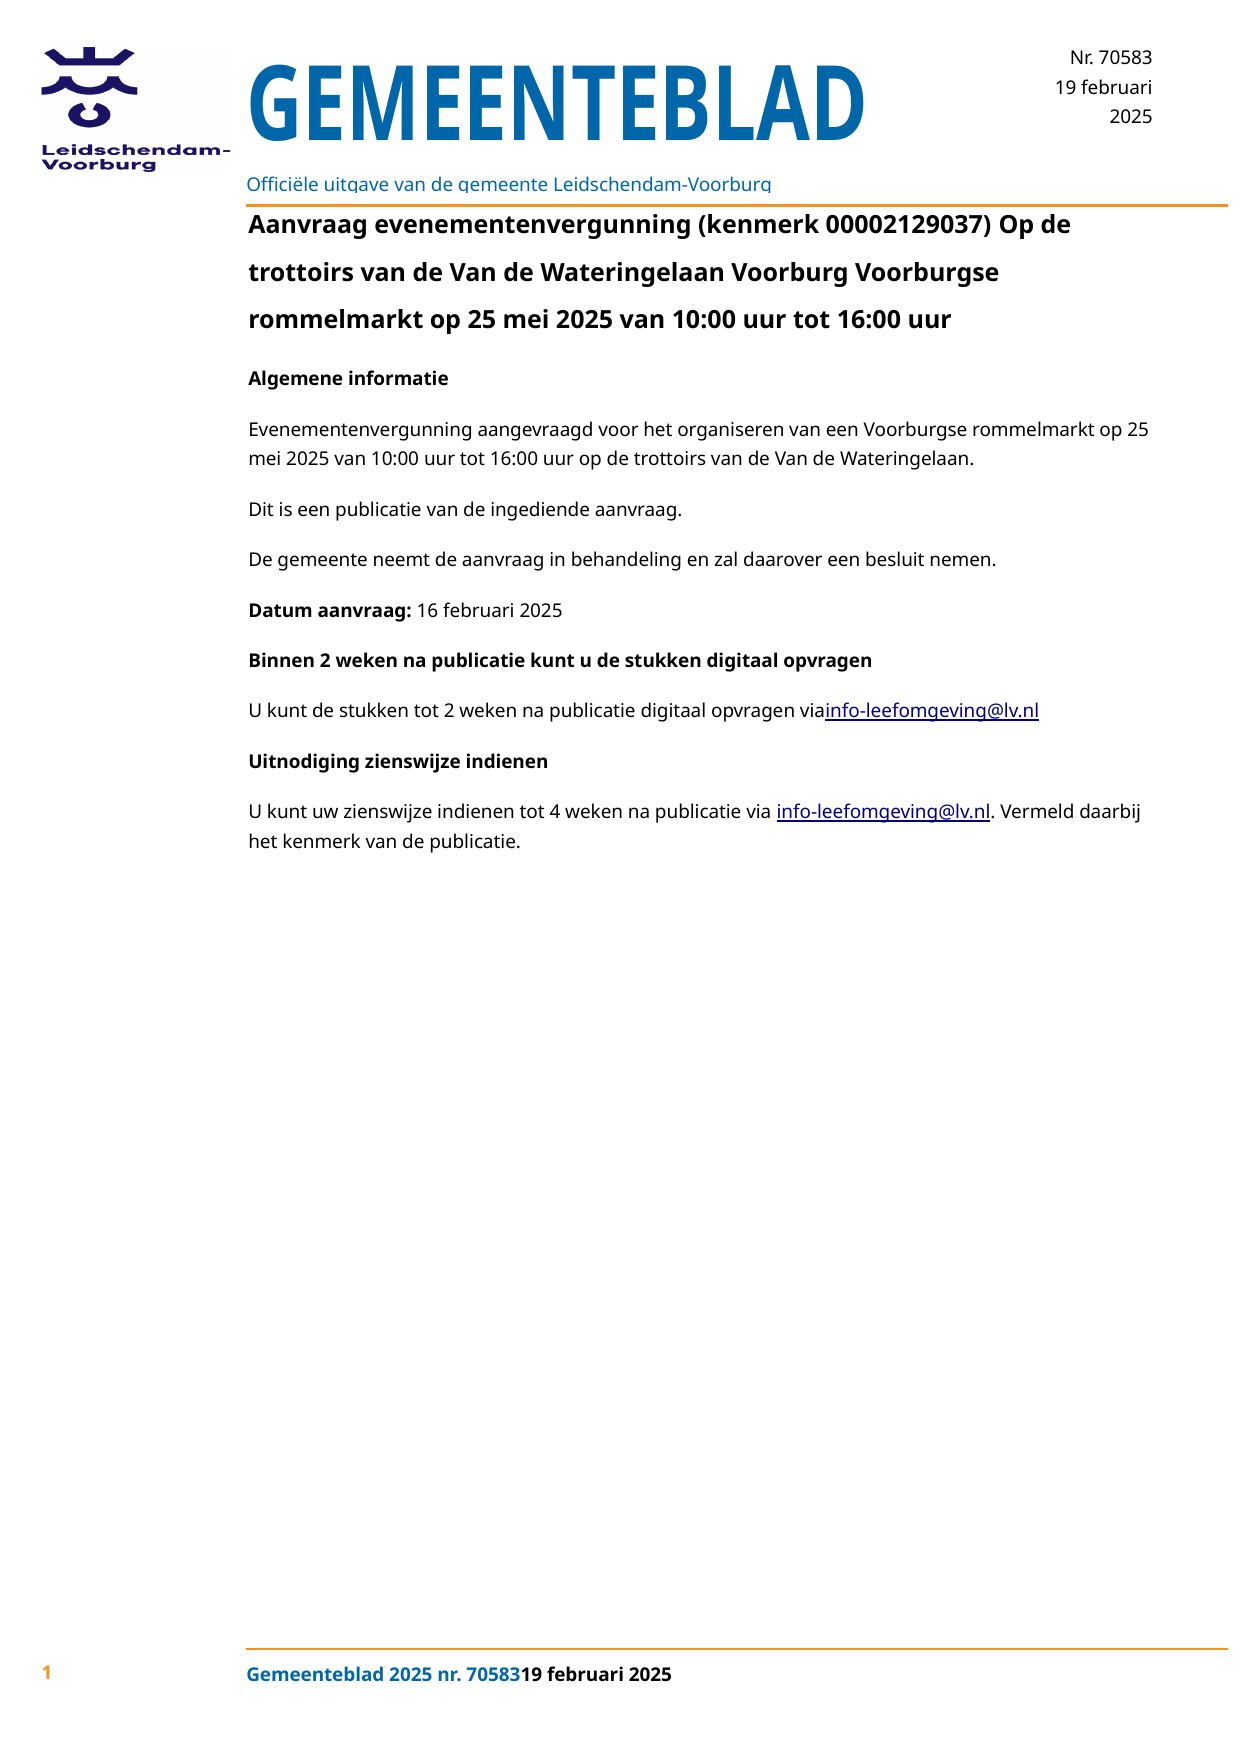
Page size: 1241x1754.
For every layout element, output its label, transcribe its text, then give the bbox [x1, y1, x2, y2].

text Datum aanvraag: 16 februari 2025 [248, 597, 1152, 622]
text Dit is een publicatie van de ingediende aanvraag. [248, 496, 1152, 522]
text Aanvraag evenementenvergunning (kenmerk 00002129037) Op de trottoirs van de Van de Wateringelaan Voorburg Voorburgse rommelmarkt op 25 mei 2025 van 10:00 uur tot 16:00 uur [248, 207, 1152, 336]
text Uitnodiging zienswijze indienen [248, 748, 1152, 774]
text U kunt de stukken tot 2 weken na publicatie digitaal opvragen viainfo-leefomgeving@lv.nl [248, 698, 1152, 723]
text Algemene informatie [248, 366, 1152, 391]
picture [41, 47, 231, 172]
text De gemeente neemt de aanvraag in behandeling en zal daarover een besluit nemen. [248, 546, 1152, 572]
text U kunt uw zienswijze indienen tot 4 weken na publicatie via info-leefomgeving@lv.nl. Vermeld daarbij het kenmerk van de publicatie. [248, 798, 1152, 854]
text Binnen 2 weken na publicatie kunt u de stukken digitaal opvragen [248, 647, 1152, 673]
text Evenementenvergunning aangevraagd voor het organiseren van een Voorburgse rommelmarkt op 25 mei 2025 van 10:00 uur tot 16:00 uur op de trottoirs van de Van de Wateringelaan. [248, 416, 1152, 471]
